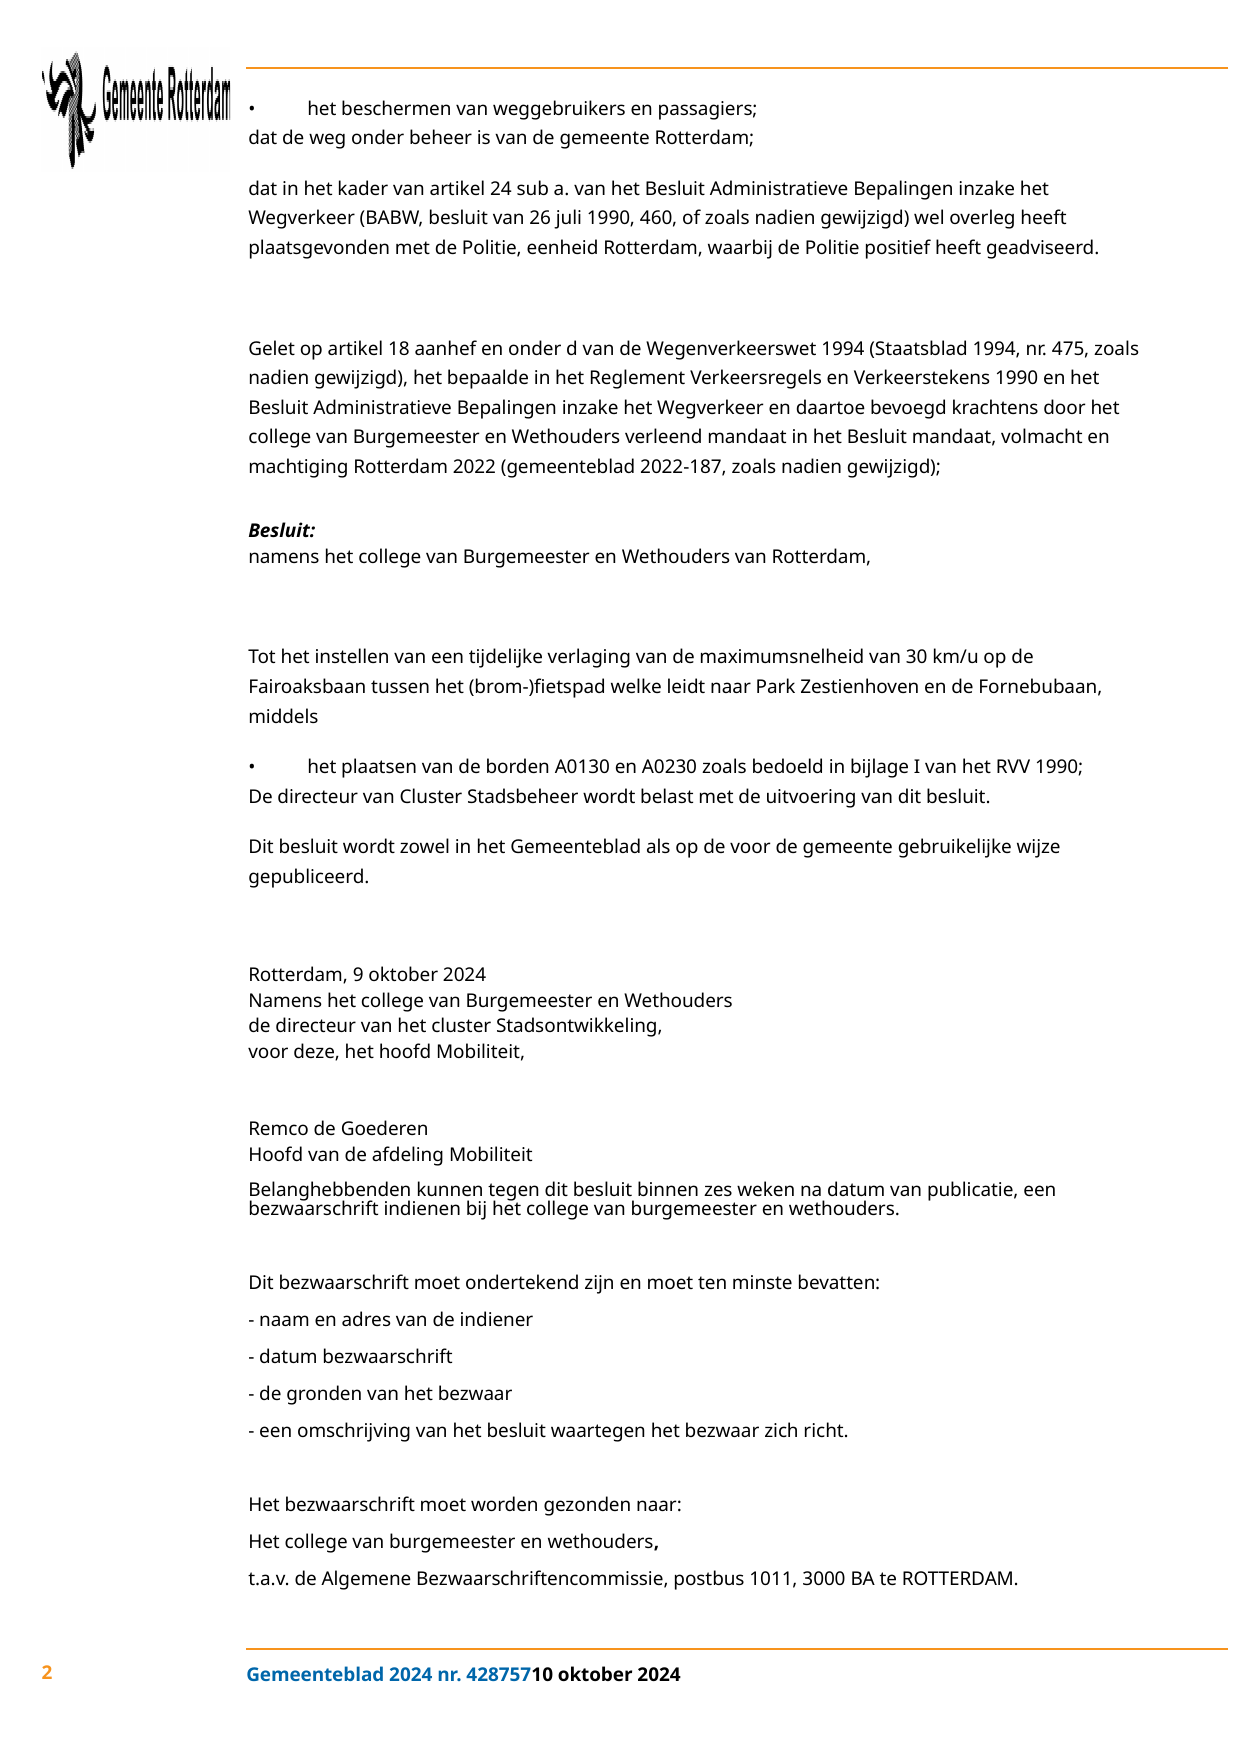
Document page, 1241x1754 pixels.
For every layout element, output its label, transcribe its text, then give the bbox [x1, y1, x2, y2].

text Rotterdam, 9 oktober 2024 [248, 961, 1152, 987]
picture [41, 47, 231, 172]
text Hoofd van de afdeling Mobiliteit [248, 1141, 1152, 1167]
text Belanghebbenden kunnen tegen dit besluit binnen zes weken na datum van publicatie, een bezwaarschrift indienen bij het college van burgemeester en wethouders. [248, 1181, 1152, 1219]
text Dit bezwaarschrift moet ondertekend zijn en moet ten minste bevatten: [248, 1274, 1152, 1293]
text Gelet op artikel 18 aanhef en onder d van de Wegenverkeerswet 1994 (Staatsblad 1994, nr. 475, zoals nadien gewijzigd), het bepaalde in het Reglement Verkeersregels en Verkeerstekens 1990 en het Besluit Administratieve Bepalingen inzake het Wegverkeer en daartoe bevoegd krachtens door het college van Burgemeester en Wethouders verleend mandaat in het Besluit mandaat, volmacht en machtiging Rotterdam 2022 (gemeenteblad 2022-187, zoals nadien gewijzigd); [248, 335, 1152, 479]
text Tot het instellen van een tijdelijke verlaging van de maximumsnelheid van 30 km/u op de Fairoaksbaan tussen het (brom-)fietspad welke leidt naar Park Zestienhoven en de Fornebubaan, middels [248, 644, 1152, 728]
list het plaatsen van de borden A0130 en A0230 zoals bedoeld in bijlage I van het RVV 1990; [248, 753, 1152, 779]
text Het college van burgemeester en wethouders, [248, 1533, 1152, 1552]
text dat de weg onder beheer is van de gemeente Rotterdam; [248, 124, 1152, 150]
text Besluit: [248, 517, 1152, 543]
text De directeur van Cluster Stadsbeheer wordt belast met de uitvoering van dit besluit. [248, 783, 1152, 808]
list het beschermen van weggebruikers en passagiers; [248, 95, 1152, 121]
text namens het college van Burgemeester en Wethouders van Rotterdam, [248, 543, 1152, 568]
text dat in het kader van artikel 24 sub a. van het Besluit Administratieve Bepalingen inzake het Wegverkeer (BABW, besluit van 26 juli 1990, 460, of zoals nadien gewijzigd) wel overleg heeft plaatsgevonden met de Politie, eenheid Rotterdam, waarbij de Politie positief heeft geadviseerd. [248, 175, 1152, 260]
text Remco de Goederen [248, 1115, 1152, 1141]
text - naam en adres van de indiener [248, 1311, 1152, 1330]
text - de gronden van het bezwaar [248, 1385, 1152, 1404]
text Namens het college van Burgemeester en Wethouders [248, 987, 1152, 1012]
text - datum bezwaarschrift [248, 1348, 1152, 1367]
text de directeur van het cluster Stadsontwikkeling, [248, 1012, 1152, 1038]
text Het bezwaarschrift moet worden gezonden naar: [248, 1496, 1152, 1515]
text Dit besluit wordt zowel in het Gemeenteblad als op de voor de gemeente gebruikelijke wijze gepubliceerd. [248, 833, 1152, 888]
text - een omschrijving van het besluit waartegen het bezwaar zich richt. [248, 1422, 1152, 1441]
text t.a.v. de Algemene Bezwaarschriftencommissie, postbus 1011, 3000 BA te ROTTERDAM. [248, 1569, 1152, 1589]
text voor deze, het hoofd Mobiliteit, [248, 1038, 1152, 1064]
